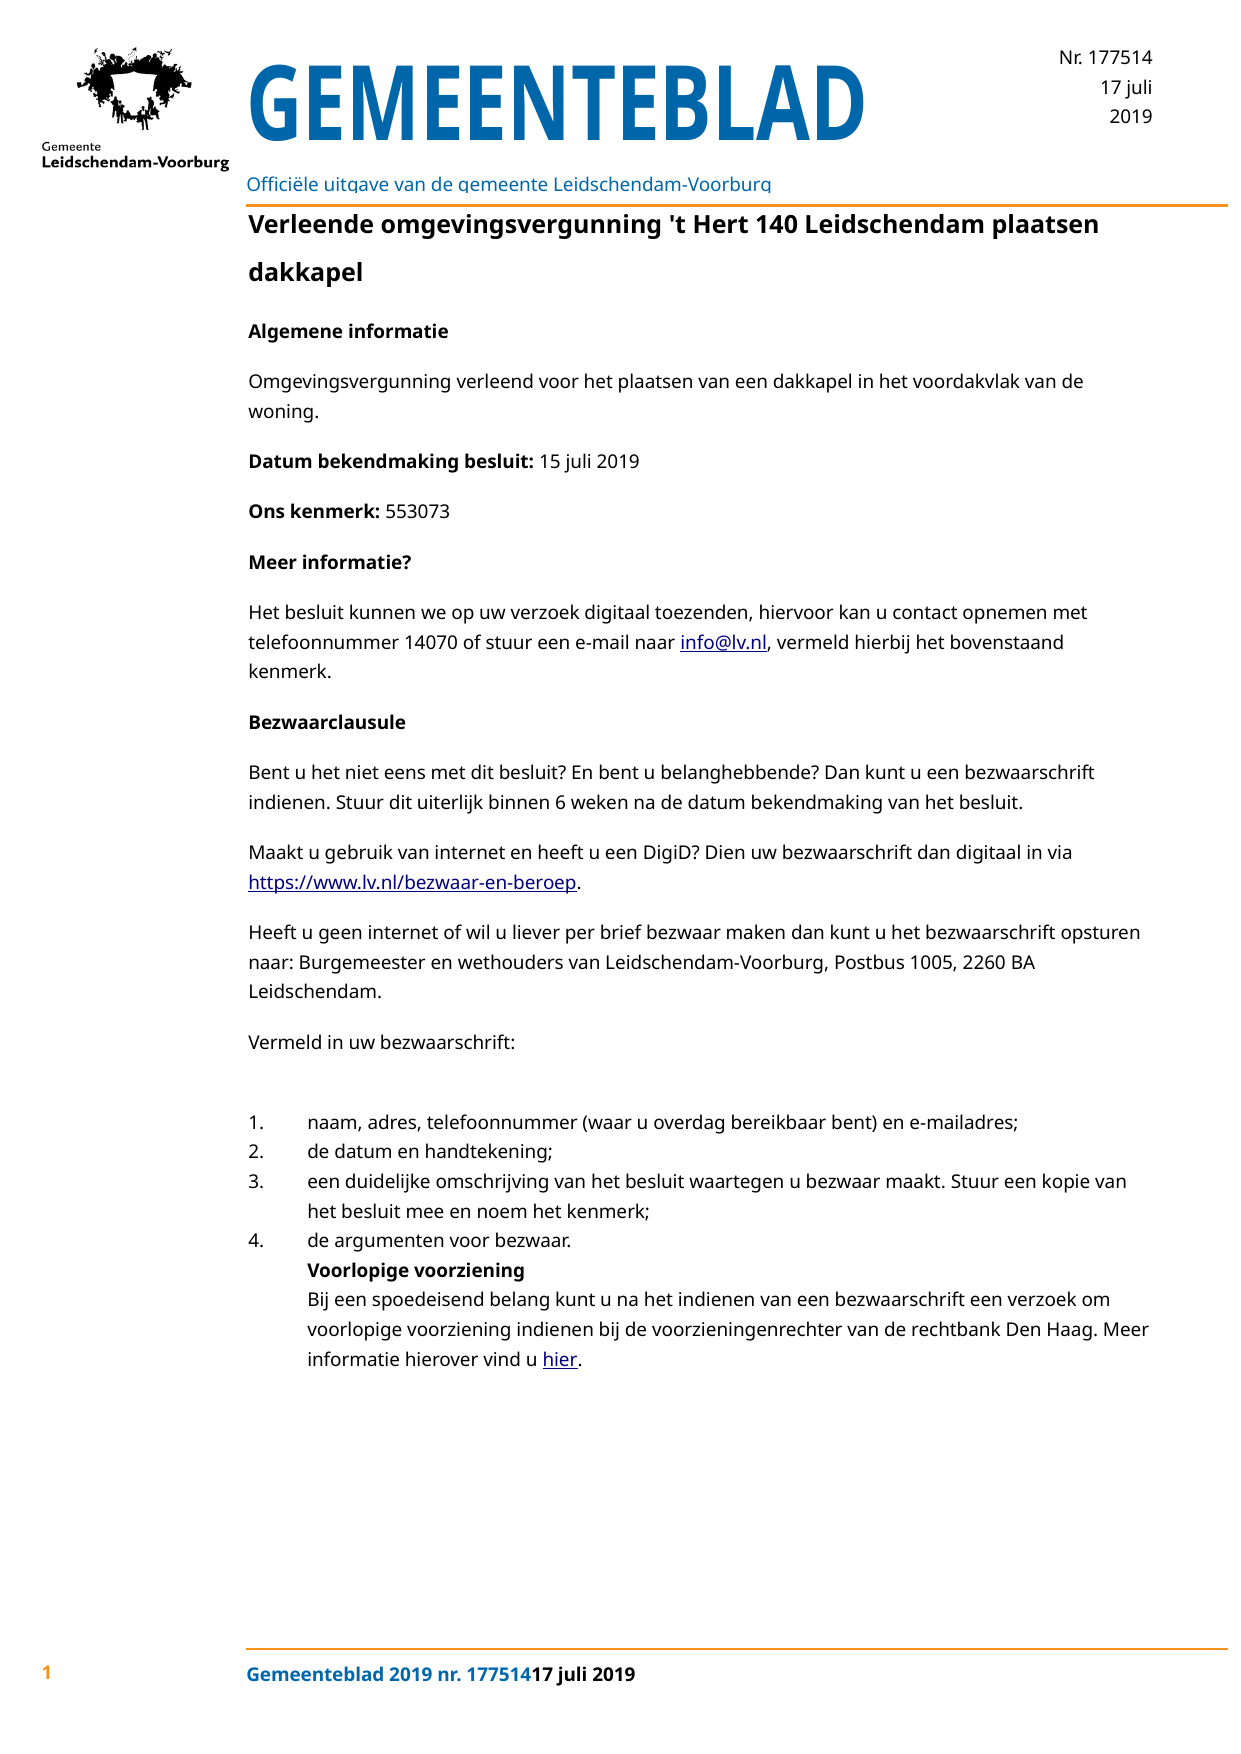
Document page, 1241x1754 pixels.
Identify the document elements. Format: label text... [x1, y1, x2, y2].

text Datum bekendmaking besluit: 15 juli 2019 [248, 448, 1152, 474]
text Heeft u geen internet of wil u liever per brief bezwaar maken dan kunt u het bezwaarschrift opsturen naar: Burgemeester en wethouders van Leidschendam-Voorburg, Postbus 1005, 2260 BA Leidschendam. [248, 919, 1152, 1004]
text Omgevingsvergunning verleend voor het plaatsen van een dakkapel in het voordakvlak van de woning. [248, 368, 1152, 424]
text Verleende omgevingsvergunning 't Hert 140 Leidschendam plaatsen dakkapel [248, 207, 1152, 288]
text Bent u het niet eens met dit besluit? En bent u belanghebbende? Dan kunt u een bezwaarschrift indienen. Stuur dit uiterlijk binnen 6 weken na de datum bekendmaking van het besluit. [248, 759, 1152, 815]
list Voorlopige voorziening [248, 1257, 1152, 1283]
text Algemene informatie [248, 318, 1152, 344]
list naam, adres, telefoonnummer (waar u overdag bereikbaar bent) en e-mailadres; [248, 1109, 1152, 1135]
text Maakt u gebruik van internet en heeft u een DigiD? Dien uw bezwaarschrift dan digitaal in via https://www.lv.nl/bezwaar-en-beroep. [248, 839, 1152, 895]
list de datum en handtekening; [248, 1139, 1152, 1164]
text Bezwaarclausule [248, 709, 1152, 735]
text Ons kenmerk: 553073 [248, 499, 1152, 524]
text Vermeld in uw bezwaarschrift: [248, 1029, 1152, 1055]
picture [41, 47, 231, 172]
list een duidelijke omschrijving van het besluit waartegen u bezwaar maakt. Stuur een kopie van het besluit mee en noem het kenmerk; [248, 1168, 1152, 1224]
text Het besluit kunnen we op uw verzoek digitaal toezenden, hiervoor kan u contact opnemen met telefoonnummer 14070 of stuur een e-mail naar info@lv.nl, vermeld hierbij het bovenstaand kenmerk. [248, 599, 1152, 684]
list Bij een spoedeisend belang kunt u na het indienen van een bezwaarschrift een verzoek om voorlopige voorziening indienen bij de voorzieningenrechter van de rechtbank Den Haag. Meer informatie hierover vind u hier. [248, 1287, 1152, 1372]
list de argumenten voor bezwaar. [248, 1227, 1152, 1253]
text Meer informatie? [248, 549, 1152, 575]
